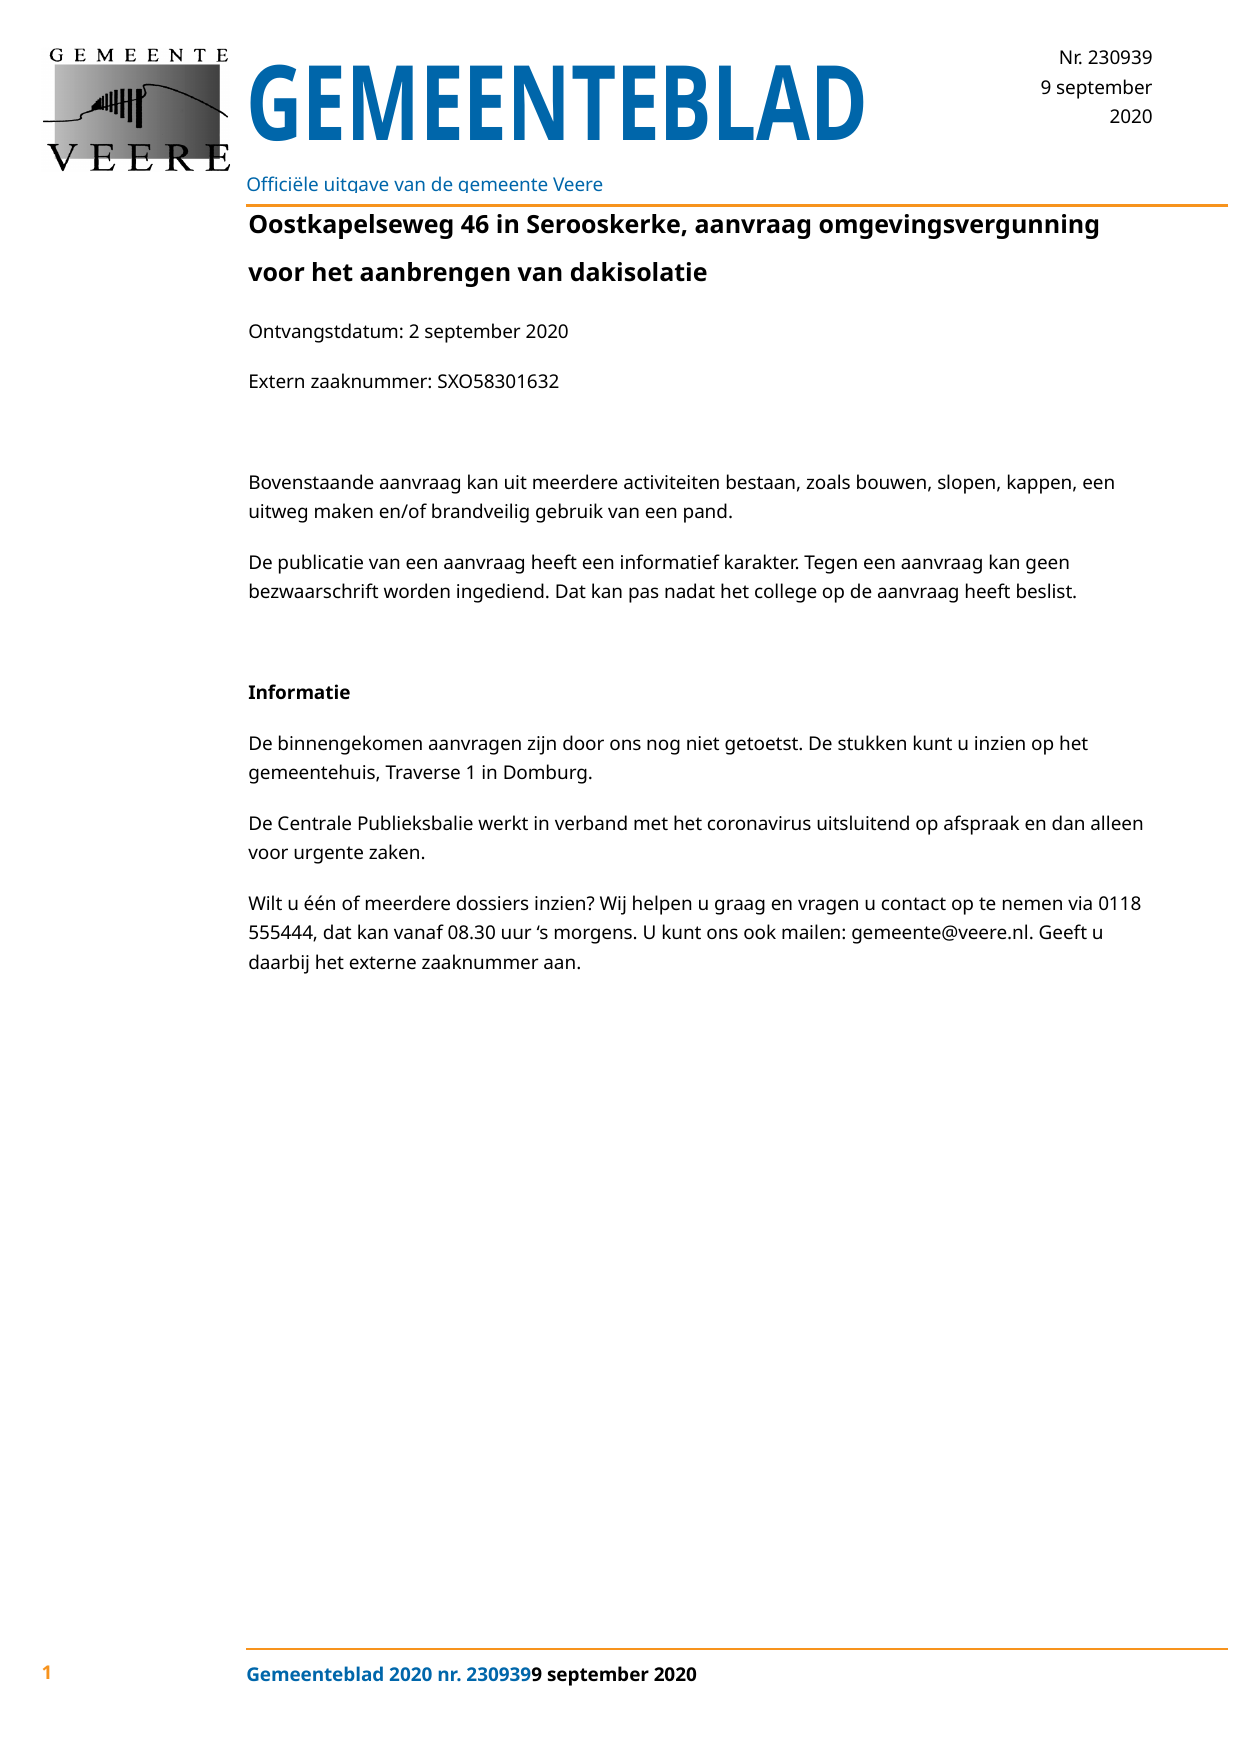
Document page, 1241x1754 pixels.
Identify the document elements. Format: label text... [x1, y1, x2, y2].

text Bovenstaande aanvraag kan uit meerdere activiteiten bestaan, zoals bouwen, slopen, kappen, een uitweg maken en/of brandveilig gebruik van een pand. [248, 469, 1152, 524]
text De Centrale Publieksbalie werkt in verband met het coronavirus uitsluitend op afspraak en dan alleen voor urgente zaken. [248, 810, 1152, 865]
text De binnengekomen aanvragen zijn door ons nog niet getoetst. De stukken kunt u inzien op het gemeentehuis, Traverse 1 in Domburg. [248, 730, 1152, 785]
text Extern zaaknummer: SXO58301632 [248, 368, 1152, 394]
text Informatie [248, 679, 1152, 705]
text Ontvangstdatum: 2 september 2020 [248, 318, 1152, 344]
text Wilt u één of meerdere dossiers inzien? Wij helpen u graag en vragen u contact op te nemen via 0118 555444, dat kan vanaf 08.30 uur ‘s morgens. U kunt ons ook mailen: gemeente@veere.nl. Geeft u daarbij het externe zaaknummer aan. [248, 890, 1152, 975]
picture [41, 47, 231, 172]
text De publicatie van een aanvraag heeft een informatief karakter. Tegen een aanvraag kan geen bezwaarschrift worden ingediend. Dat kan pas nadat het college op de aanvraag heeft beslist. [248, 549, 1152, 604]
text Oostkapelseweg 46 in Serooskerke, aanvraag omgevingsvergunning voor het aanbrengen van dakisolatie [248, 207, 1152, 288]
